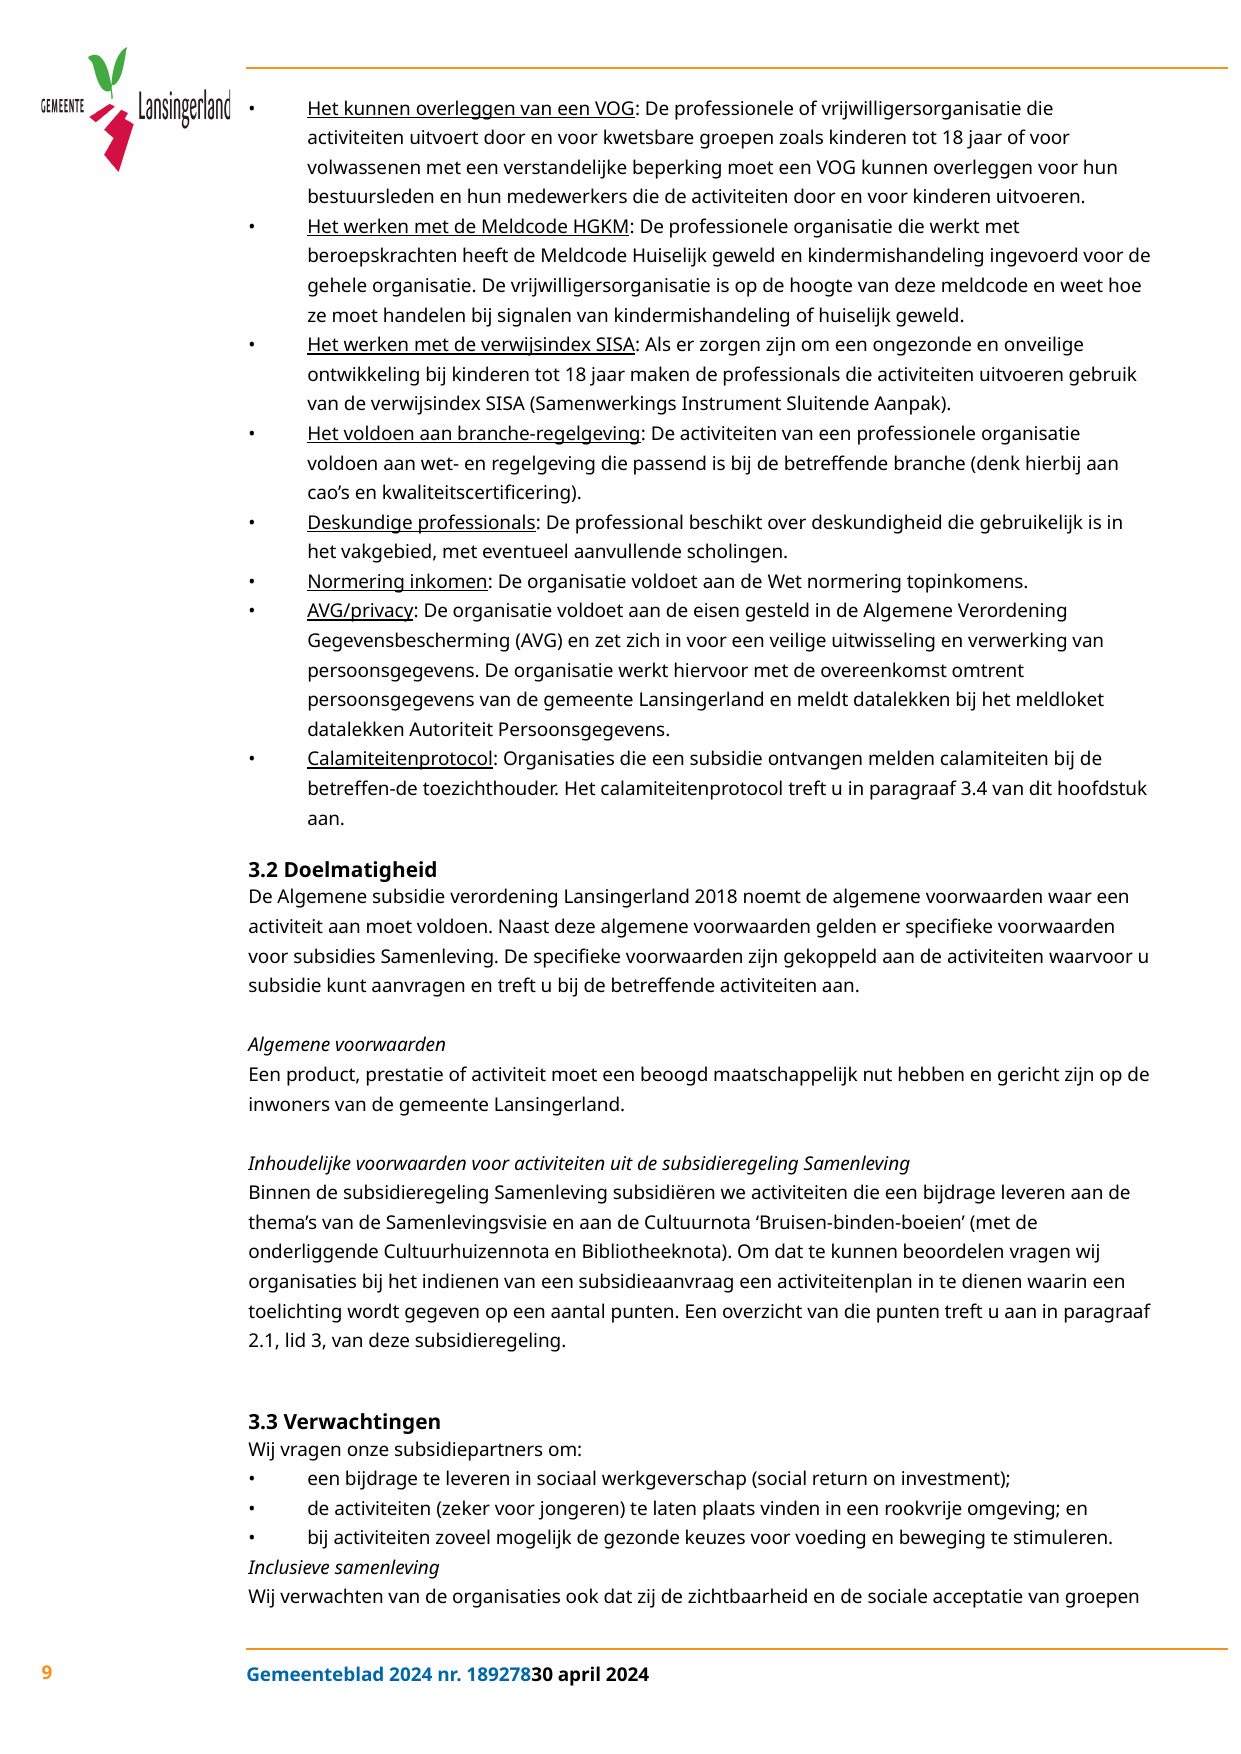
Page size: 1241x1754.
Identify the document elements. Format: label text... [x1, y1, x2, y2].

text Wij verwachten van de organisaties ook dat zij de zichtbaarheid en de sociale acceptatie van groepen [248, 1584, 1152, 1609]
list Het werken met de Meldcode HGKM: De professionele organisatie die werkt met beroepskrachten heeft de Meldcode Huiselijk geweld en kindermishandeling ingevoerd voor de gehele organisatie. De vrijwilligersorganisatie is op de hoogte van deze meldcode en weet hoe ze moet handelen bij signalen van kindermishandeling of huiselijk geweld. [248, 213, 1152, 328]
list Calamiteitenprotocol: Organisaties die een subsidie ontvangen melden calamiteiten bij de betreffen-de toezichthouder. Het calamiteitenprotocol treft u in paragraaf 3.4 van dit hoofdstuk aan. [248, 746, 1152, 831]
list bij activiteiten zoveel mogelijk de gezonde keuzes voor voeding en beweging te stimuleren. [248, 1524, 1152, 1550]
text Een product, prestatie of activiteit moet een beoogd maatschappelijk nut hebben en gericht zijn op de inwoners van de gemeente Lansingerland. [248, 1061, 1152, 1116]
text Wij vragen onze subsidiepartners om: [248, 1436, 1152, 1462]
text Inhoudelijke voorwaarden voor activiteiten uit de subsidieregeling Samenleving [248, 1150, 1152, 1176]
list de activiteiten (zeker voor jongeren) te laten plaats vinden in een rookvrije omgeving; en [248, 1495, 1152, 1521]
list een bijdrage te leveren in sociaal werkgeverschap (social return on investment); [248, 1465, 1152, 1491]
text Inclusieve samenleving [248, 1554, 1152, 1580]
text 3.3 Verwachtingen [248, 1407, 1152, 1436]
text Binnen de subsidieregeling Samenleving subsidiëren we activiteiten die een bijdrage leveren aan de thema’s van de Samenlevingsvisie en aan de Cultuurnota ‘Bruisen-binden-boeien’ (met de onderliggende Cultuurhuizennota en Bibliotheeknota). Om dat te kunnen beoordelen vragen wij organisaties bij het indienen van een subsidieaanvraag een activiteitenplan in te dienen waarin een toelichting wordt gegeven op een aantal punten. Een overzicht van die punten treft u aan in paragraaf 2.1, lid 3, van deze subsidieregeling. [248, 1179, 1152, 1353]
text 3.2 Doelmatigheid [248, 855, 1152, 884]
list Normering inkomen: De organisatie voldoet aan de Wet normering topinkomens. [248, 568, 1152, 594]
text Algemene voorwaarden [248, 1032, 1152, 1057]
list Het werken met de verwijsindex SISA: Als er zorgen zijn om een ongezonde en onveilige ontwikkeling bij kinderen tot 18 jaar maken de professionals die activiteiten uitvoeren gebruik van de verwijsindex SISA (Samenwerkings Instrument Sluitende Aanpak). [248, 331, 1152, 416]
text De Algemene subsidie verordening Lansingerland 2018 noemt de algemene voorwaarden waar een activiteit aan moet voldoen. Naast deze algemene voorwaarden gelden er specifieke voorwaarden voor subsidies Samenleving. De specifieke voorwaarden zijn gekoppeld aan de activiteiten waarvoor u subsidie kunt aanvragen en treft u bij de betreffende activiteiten aan. [248, 884, 1152, 998]
list Deskundige professionals: De professional beschikt over deskundigheid die gebruikelijk is in het vakgebied, met eventueel aanvullende scholingen. [248, 509, 1152, 564]
list Het voldoen aan branche-regelgeving: De activiteiten van een professionele organisatie voldoen aan wet- en regelgeving die passend is bij de betreffende branche (denk hierbij aan cao’s en kwaliteitscertificering). [248, 420, 1152, 505]
list Het kunnen overleggen van een VOG: De professionele of vrijwilligersorganisatie die activiteiten uitvoert door en voor kwetsbare groepen zoals kinderen tot 18 jaar of voor volwassenen met een verstandelijke beperking moet een VOG kunnen overleggen voor hun bestuursleden en hun medewerkers die de activiteiten door en voor kinderen uitvoeren. [248, 95, 1152, 209]
picture [41, 47, 231, 172]
list AVG/privacy: De organisatie voldoet aan de eisen gesteld in de Algemene Verordening Gegevensbescherming (AVG) en zet zich in voor een veilige uitwisseling en verwerking van persoonsgegevens. De organisatie werkt hiervoor met de overeenkomst omtrent persoonsgegevens van de gemeente Lansingerland en meldt datalekken bij het meldloket datalekken Autoriteit Persoonsgegevens. [248, 598, 1152, 742]
